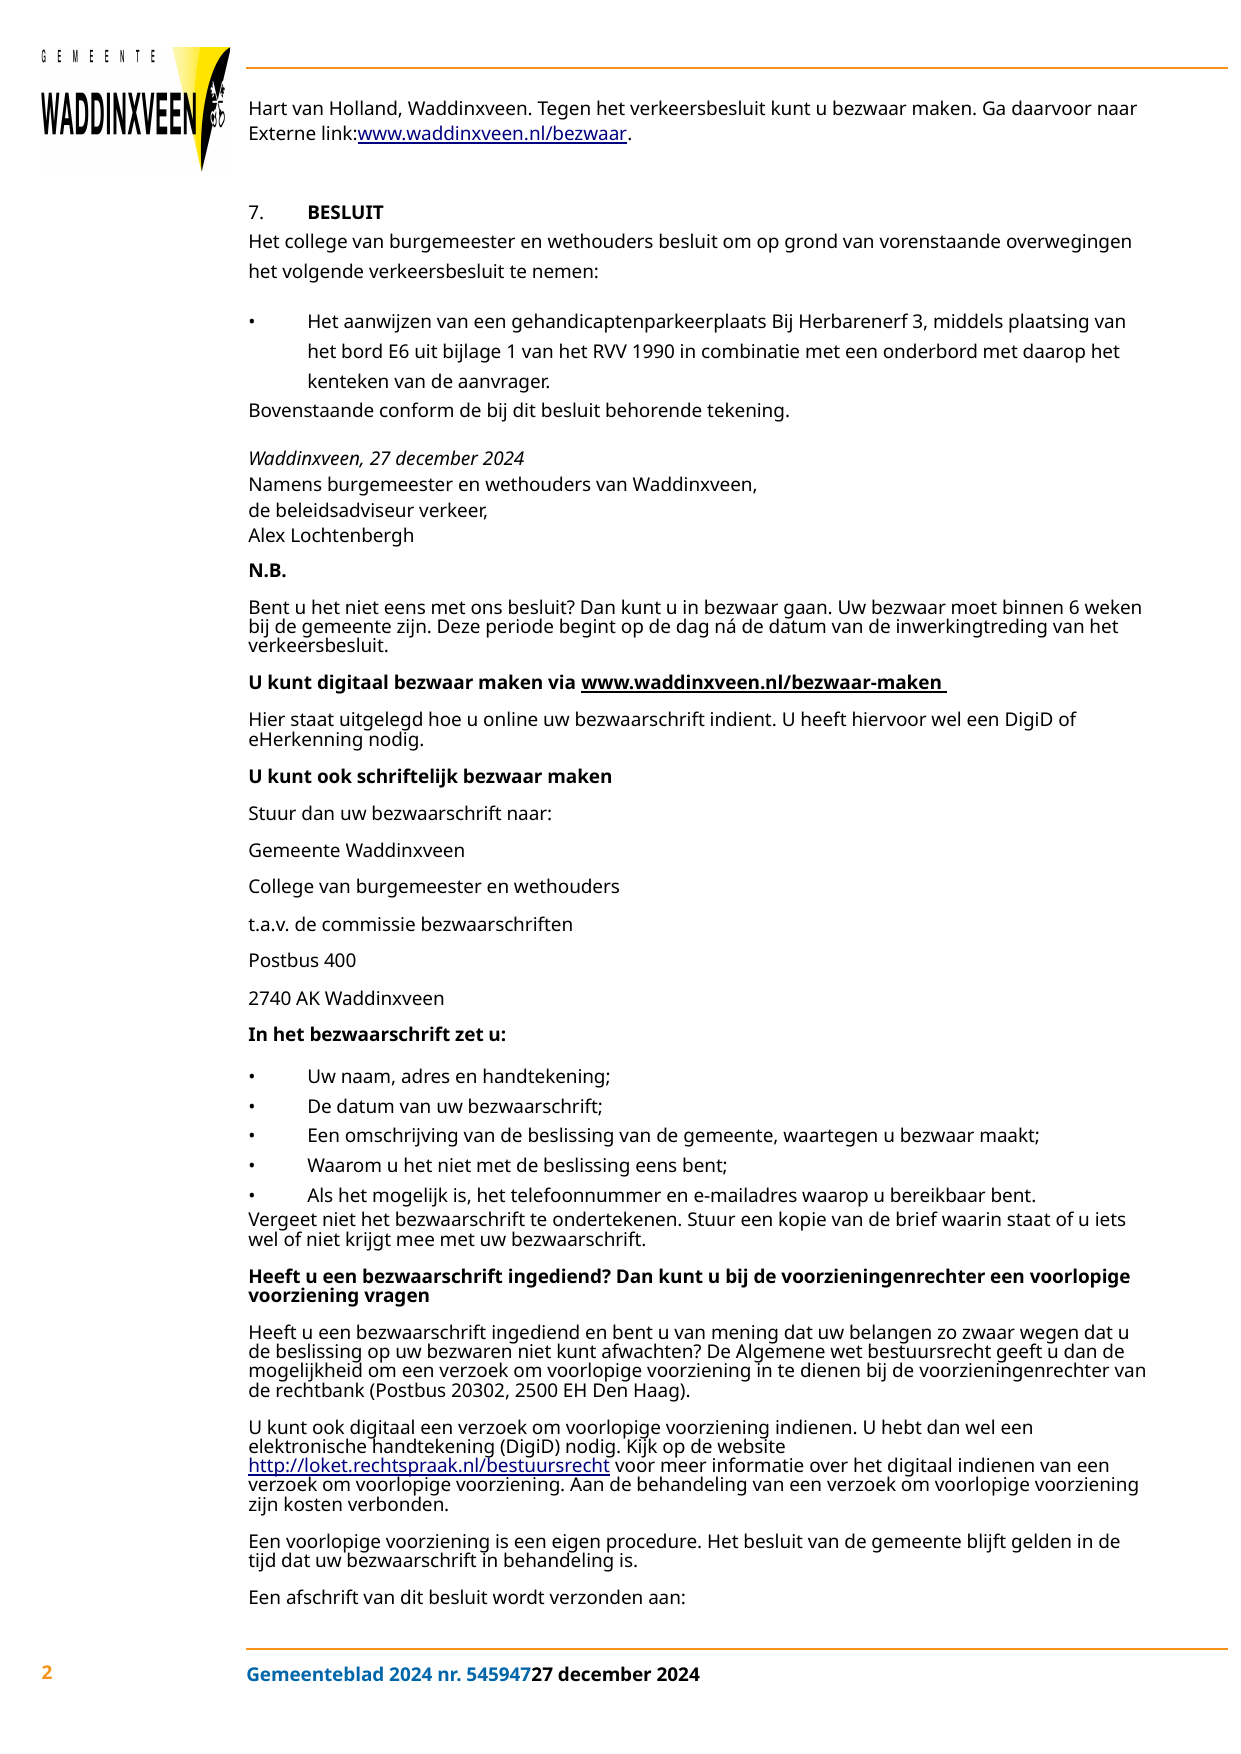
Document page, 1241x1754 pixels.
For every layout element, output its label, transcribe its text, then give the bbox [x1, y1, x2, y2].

text Stuur dan uw bezwaarschrift naar: [248, 804, 1152, 824]
text Een voorlopige voorziening is een eigen procedure. Het besluit van de gemeente blijft gelden in de tijd dat uw bezwaarschrift in behandeling is. [248, 1533, 1152, 1571]
text Hier staat uitgelegd hoe u online uw bezwaarschrift indient. U heeft hiervoor wel een DigiD of eHerkenning nodig. [248, 711, 1152, 750]
text U kunt ook schriftelijk bezwaar maken [248, 768, 1152, 787]
text College van burgemeester en wethouders [248, 878, 1152, 898]
text In het bezwaarschrift zet u: [248, 1026, 1152, 1046]
text de beleidsadviseur verkeer, [248, 497, 1152, 522]
list Uw naam, adres en handtekening; [248, 1063, 1152, 1089]
text t.a.v. de commissie bezwaarschriften [248, 916, 1152, 935]
text Heeft u een bezwaarschrift ingediend en bent u van mening dat uw belangen zo zwaar wegen dat u de beslissing op uw bezwaren niet kunt afwachten? De Algemene wet bestuursrecht geeft u dan de mogelijkheid om een verzoek om voorlopige voorziening in te dienen bij de voorzieningenrechter van de rechtbank (Postbus 20302, 2500 EH Den Haag). [248, 1324, 1152, 1401]
text Een afschrift van dit besluit wordt verzonden aan: [248, 1589, 1152, 1608]
text Namens burgemeester en wethouders van Waddinxveen, [248, 471, 1152, 497]
list Een omschrijving van de beslissing van de gemeente, waartegen u bezwaar maakt; [248, 1123, 1152, 1148]
picture [41, 47, 231, 172]
text Alex Lochtenbergh [248, 522, 1152, 548]
list Waarom u het niet met de beslissing eens bent; [248, 1152, 1152, 1178]
list BESLUIT [248, 199, 1152, 225]
text Heeft u een bezwaarschrift ingediend? Dan kunt u bij de voorzieningenrechter een voorlopige voorziening vragen [248, 1268, 1152, 1306]
text U kunt digitaal bezwaar maken via www.waddinxveen.nl/bezwaar-maken [248, 674, 1152, 694]
text Vergeet niet het bezwaarschrift te ondertekenen. Stuur een kopie van de brief waarin staat of u iets wel of niet krijgt mee met uw bezwaarschrift. [248, 1211, 1152, 1250]
text Gemeente Waddinxveen [248, 842, 1152, 861]
text Postbus 400 [248, 952, 1152, 972]
text 2740 AK Waddinxveen [248, 989, 1152, 1009]
text U kunt ook digitaal een verzoek om voorlopige voorziening indienen. U hebt dan wel een elektronische handtekening (DigiD) nodig. Kijk op de website http://loket.rechtspraak.nl/bestuursrecht voor meer informatie over het digitaal indienen van een verzoek om voorlopige voorziening. Aan de behandeling van een verzoek om voorlopige voorziening zijn kosten verbonden. [248, 1419, 1152, 1515]
text Bent u het niet eens met ons besluit? Dan kunt u in bezwaar gaan. Uw bezwaar moet binnen 6 weken bij de gemeente zijn. Deze periode begint op de dag ná de datum van de inwerkingtreding van het verkeersbesluit. [248, 599, 1152, 657]
text Waddinxveen, 27 december 2024 [248, 445, 1152, 471]
text Hart van Holland, Waddinxveen. Tegen het verkeersbesluit kunt u bezwaar maken. Ga daarvoor naar Externe link:www.waddinxveen.nl/bezwaar. [248, 95, 1152, 146]
text Bovenstaande conform de bij dit besluit behorende tekening. [248, 397, 1152, 423]
text Het college van burgemeester en wethouders besluit om op grond van vorenstaande overwegingen het volgende verkeersbesluit te nemen: [248, 229, 1152, 284]
list De datum van uw bezwaarschrift; [248, 1093, 1152, 1119]
text N.B. [248, 562, 1152, 581]
list Als het mogelijk is, het telefoonnummer en e-mailadres waarop u bereikbaar bent. [248, 1182, 1152, 1207]
list Het aanwijzen van een gehandicaptenparkeerplaats Bij Herbarenerf 3, middels plaatsing van het bord E6 uit bijlage 1 van het RVV 1990 in combinatie met een onderbord met daarop het kenteken van de aanvrager. [248, 309, 1152, 394]
